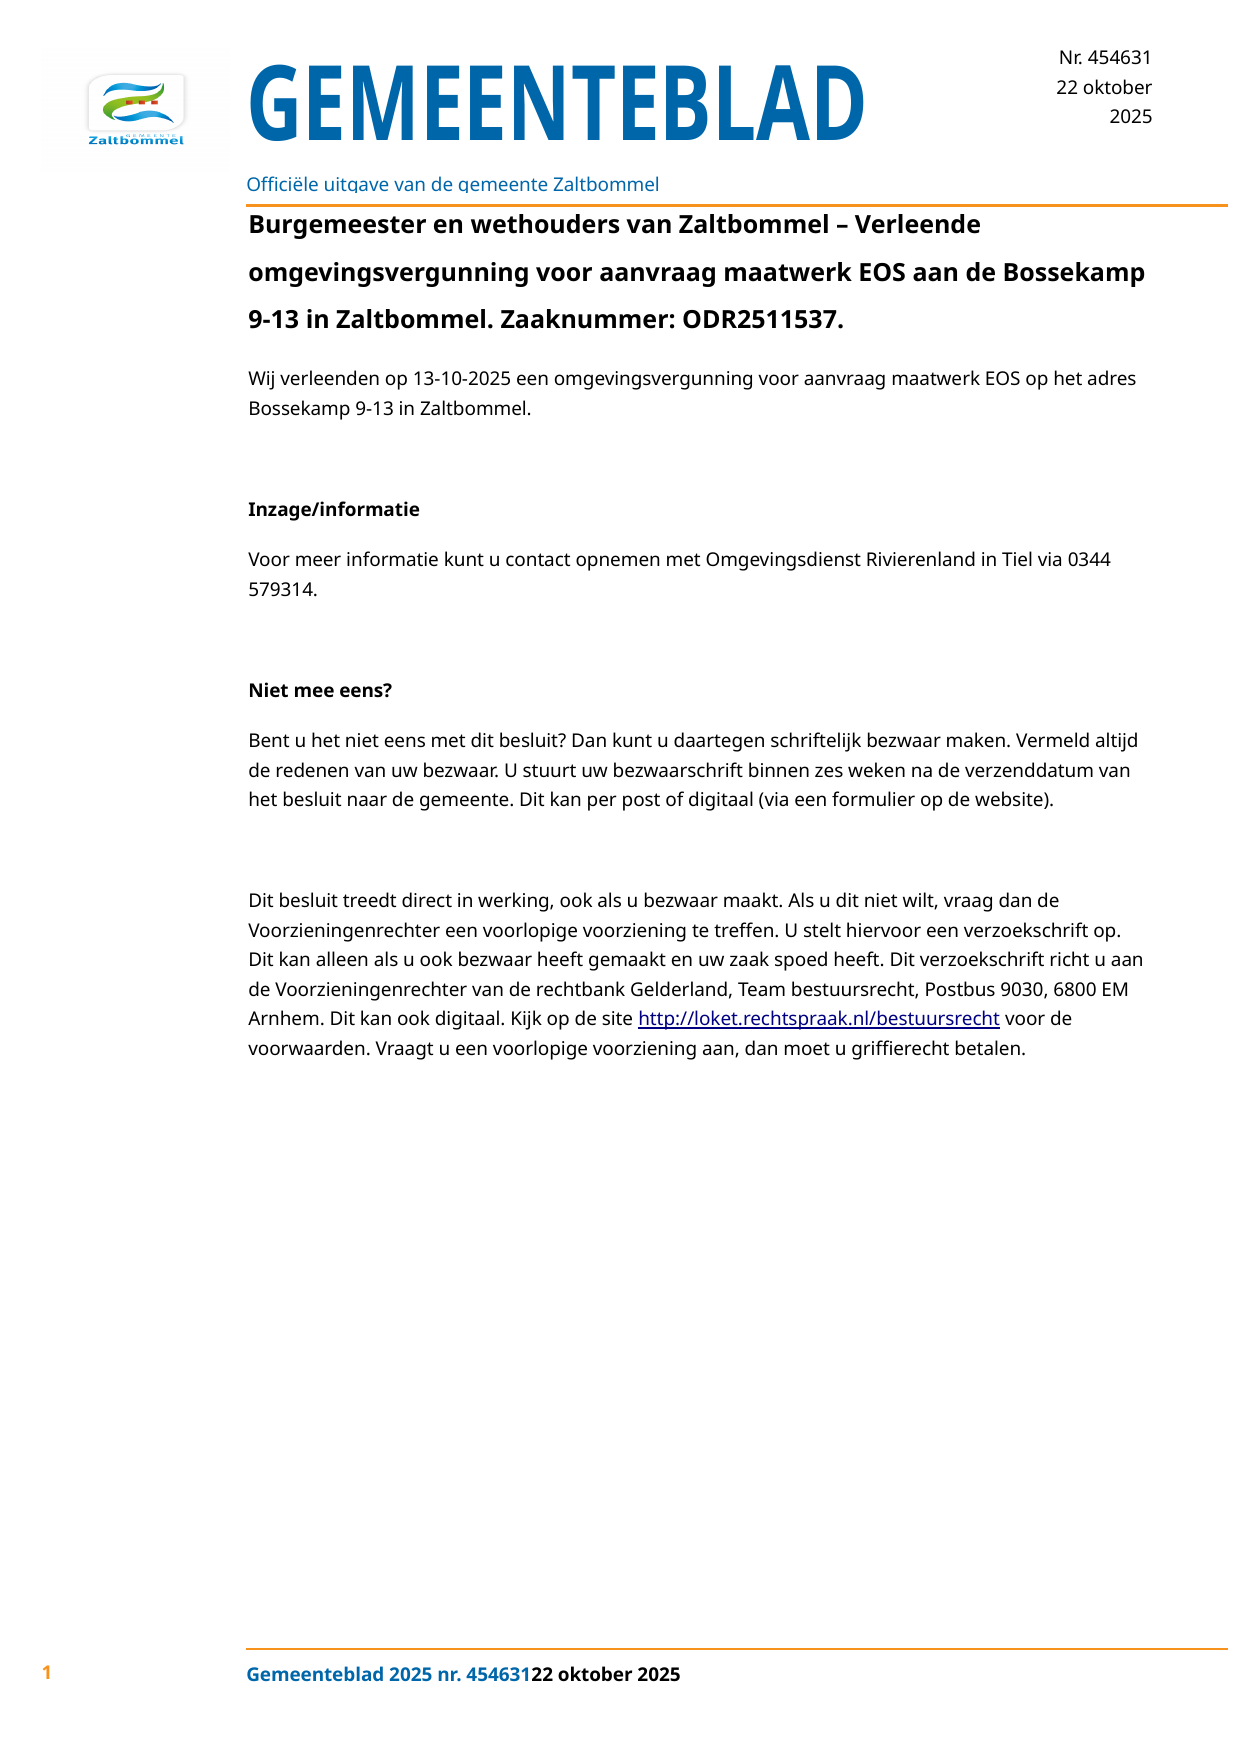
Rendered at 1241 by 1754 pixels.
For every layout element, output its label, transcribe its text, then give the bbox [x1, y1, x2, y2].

text Inzage/informatie [248, 496, 1152, 522]
text Niet mee eens? [248, 677, 1152, 702]
text Burgemeester en wethouders van Zaltbommel – Verleende omgevingsvergunning voor aanvraag maatwerk EOS aan de Bossekamp 9-13 in Zaltbommel. Zaaknummer: ODR2511537. [248, 207, 1152, 336]
text Bent u het niet eens met dit besluit? Dan kunt u daartegen schriftelijk bezwaar maken. Vermeld altijd de redenen van uw bezwaar. U stuurt uw bezwaarschrift binnen zes weken na de verzenddatum van het besluit naar de gemeente. Dit kan per post of digitaal (via een formulier op de website). [248, 727, 1152, 812]
text Voor meer informatie kunt u contact opnemen met Omgevingsdienst Rivierenland in Tiel via 0344 579314. [248, 546, 1152, 602]
text Wij verleenden op 13-10-2025 een omgevingsvergunning voor aanvraag maatwerk EOS op het adres Bossekamp 9-13 in Zaltbommel. [248, 366, 1152, 421]
text Dit besluit treedt direct in werking, ook als u bezwaar maakt. Als u dit niet wilt, vraag dan de Voorzieningenrechter een voorlopige voorziening te treffen. U stelt hiervoor een verzoekschrift op. Dit kan alleen als u ook bezwaar heeft gemaakt en uw zaak spoed heeft. Dit verzoekschrift richt u aan de Voorzieningenrechter van de rechtbank Gelderland, Team bestuursrecht, Postbus 9030, 6800 EM Arnhem. Dit kan ook digitaal. Kijk op de site http://loket.rechtspraak.nl/bestuursrecht voor de voorwaarden. Vraagt u een voorlopige voorziening aan, dan moet u griffierecht betalen. [248, 887, 1152, 1061]
picture [41, 47, 231, 172]
